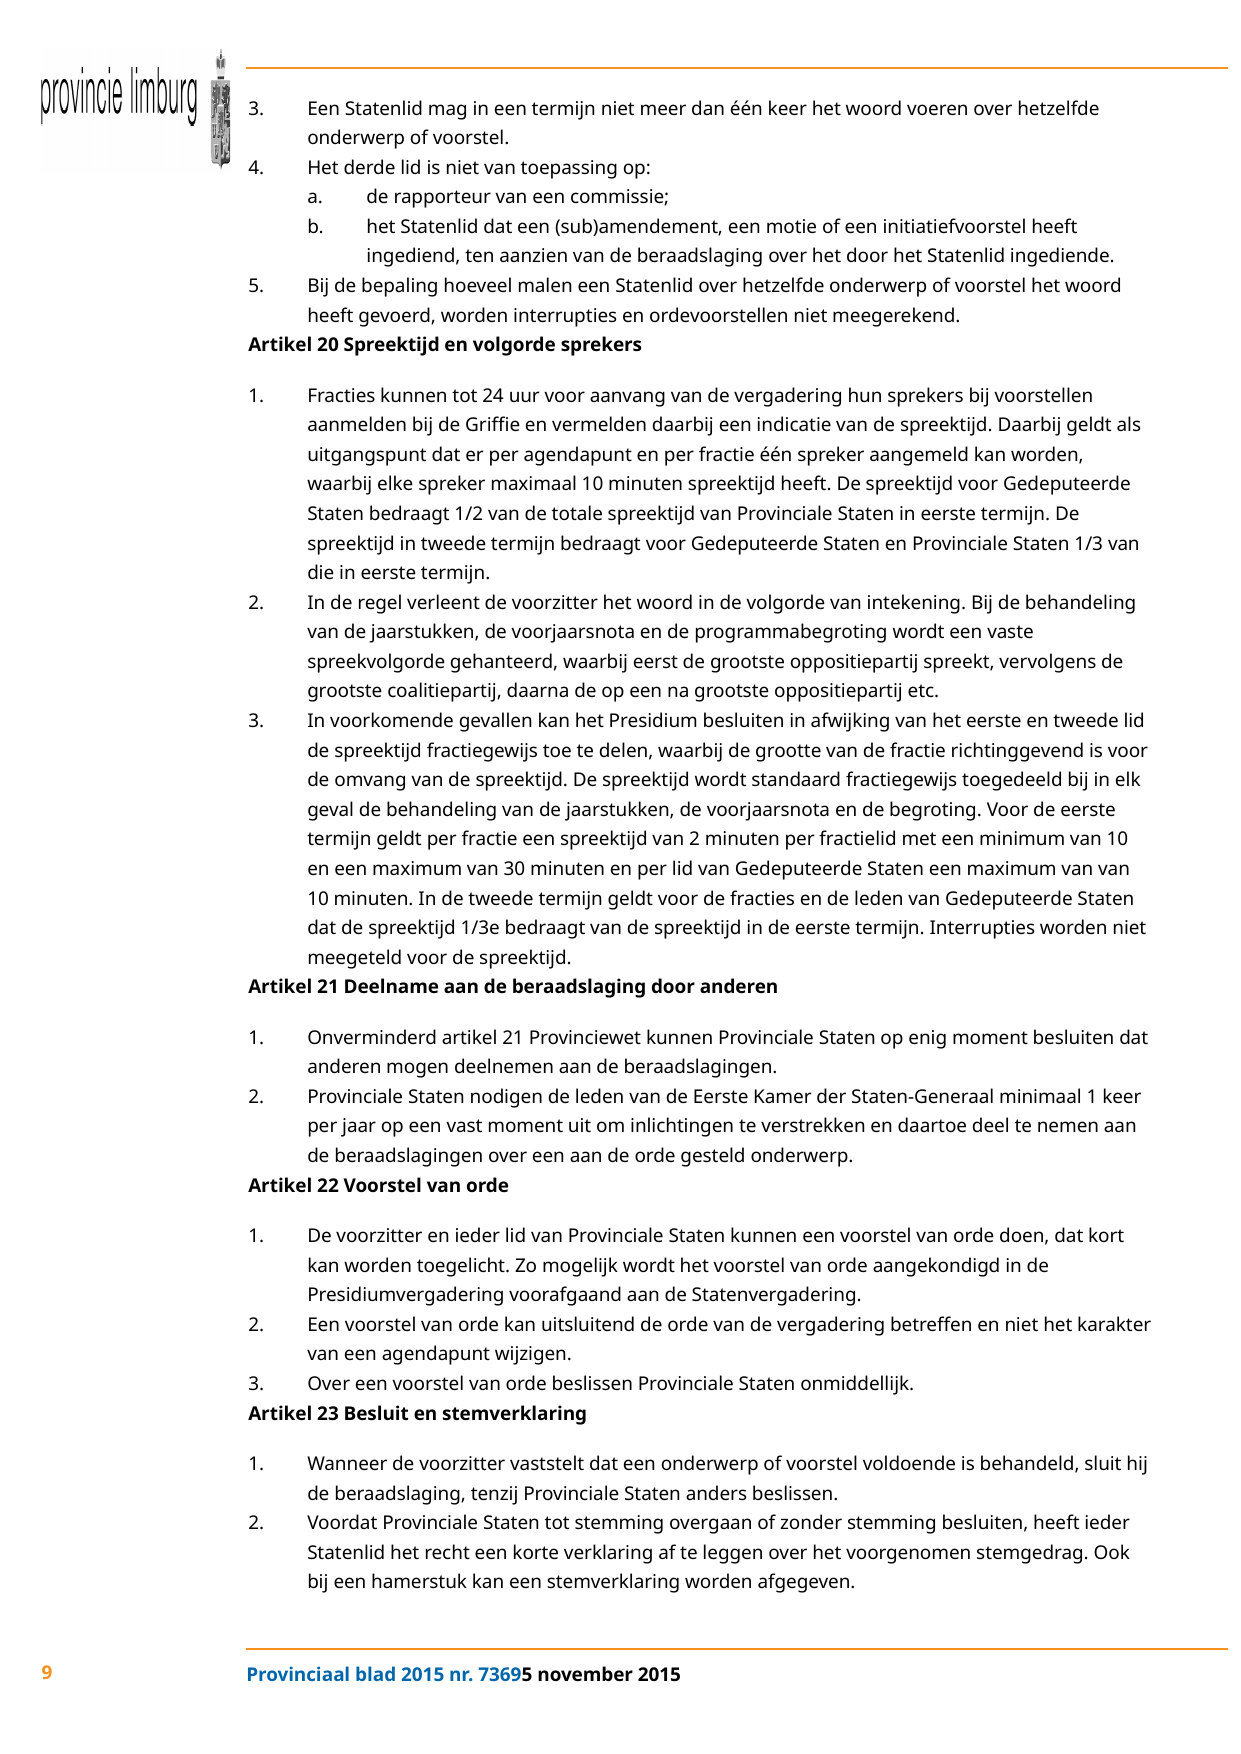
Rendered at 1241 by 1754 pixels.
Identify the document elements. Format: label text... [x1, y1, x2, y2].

list Voordat Provinciale Staten tot stemming overgaan of zonder stemming besluiten, heeft ieder Statenlid het recht een korte verklaring af te leggen over het voorgenomen stemgedrag. Ook bij een hamerstuk kan een stemverklaring worden afgegeven. [248, 1509, 1152, 1594]
list Fracties kunnen tot 24 uur voor aanvang van de vergadering hun sprekers bij voorstellen aanmelden bij de Griffie en vermelden daarbij een indicatie van de spreektijd. Daarbij geldt als uitgangspunt dat er per agendapunt en per fractie één spreker aangemeld kan worden, waarbij elke spreker maximaal 10 minuten spreektijd heeft. De spreektijd voor Gedeputeerde Staten bedraagt 1/2 van de totale spreektijd van Provinciale Staten in eerste termijn. De spreektijd in tweede termijn bedraagt voor Gedeputeerde Staten en Provinciale Staten 1/3 van die in eerste termijn. [248, 382, 1152, 585]
text Artikel 20 Spreektijd en volgorde sprekers [248, 331, 1152, 357]
list Provinciale Staten nodigen de leden van de Eerste Kamer der Staten-Generaal minimaal 1 keer per jaar op een vast moment uit om inlichtingen te verstrekken en daartoe deel te nemen aan de beraadslagingen over een aan de orde gesteld onderwerp. [248, 1083, 1152, 1168]
list In de regel verleent de voorzitter het woord in de volgorde van intekening. Bij de behandeling van de jaarstukken, de voorjaarsnota en de programmabegroting wordt een vaste spreekvolgorde gehanteerd, waarbij eerst de grootste oppositiepartij spreekt, vervolgens de grootste coalitiepartij, daarna de op een na grootste oppositiepartij etc. [248, 589, 1152, 703]
list Onverminderd artikel 21 Provinciewet kunnen Provinciale Staten op enig moment besluiten dat anderen mogen deelnemen aan de beraadslagingen. [248, 1024, 1152, 1079]
text Artikel 22 Voorstel van orde [248, 1172, 1152, 1198]
list De voorzitter en ieder lid van Provinciale Staten kunnen een voorstel van orde doen, dat kort kan worden toegelicht. Zo mogelijk wordt het voorstel van orde aangekondigd in de Presidiumvergadering voorafgaand aan de Statenvergadering. [248, 1222, 1152, 1307]
list Over een voorstel van orde beslissen Provinciale Staten onmiddellijk. [248, 1370, 1152, 1396]
list In voorkomende gevallen kan het Presidium besluiten in afwijking van het eerste en tweede lid de spreektijd fractiegewijs toe te delen, waarbij de grootte van de fractie richtinggevend is voor de omvang van de spreektijd. De spreektijd wordt standaard fractiegewijs toegedeeld bij in elk geval de behandeling van de jaarstukken, de voorjaarsnota en de begroting. Voor de eerste termijn geldt per fractie een spreektijd van 2 minuten per fractielid met een minimum van 10 en een maximum van 30 minuten en per lid van Gedeputeerde Staten een maximum van van 10 minuten. In de tweede termijn geldt voor de fracties en de leden van Gedeputeerde Staten dat de spreektijd 1/3e bedraagt van de spreektijd in de eerste termijn. Interrupties worden niet meegeteld voor de spreektijd. [248, 707, 1152, 970]
list Wanneer de voorzitter vaststelt dat een onderwerp of voorstel voldoende is behandeld, sluit hij de beraadslaging, tenzij Provinciale Staten anders beslissen. [248, 1450, 1152, 1506]
list de rapporteur van een commissie; [307, 183, 1152, 209]
list Een Statenlid mag in een termijn niet meer dan één keer het woord voeren over hetzelfde onderwerp of voorstel. [248, 95, 1152, 150]
text Artikel 21 Deelname aan de beraadslaging door anderen [248, 973, 1152, 999]
list Het derde lid is niet van toepassing op: [248, 154, 1152, 180]
list Een voorstel van orde kan uitsluitend de orde van de vergadering betreffen en niet het karakter van een agendapunt wijzigen. [248, 1311, 1152, 1366]
picture [41, 47, 231, 172]
list Bij de bepaling hoeveel malen een Statenlid over hetzelfde onderwerp of voorstel het woord heeft gevoerd, worden interrupties en ordevoorstellen niet meegerekend. [248, 272, 1152, 328]
text Artikel 23 Besluit en stemverklaring [248, 1400, 1152, 1426]
list het Statenlid dat een (sub)amendement, een motie of een initiatiefvoorstel heeft ingediend, ten aanzien van de beraadslaging over het door het Statenlid ingediende. [307, 213, 1152, 268]
